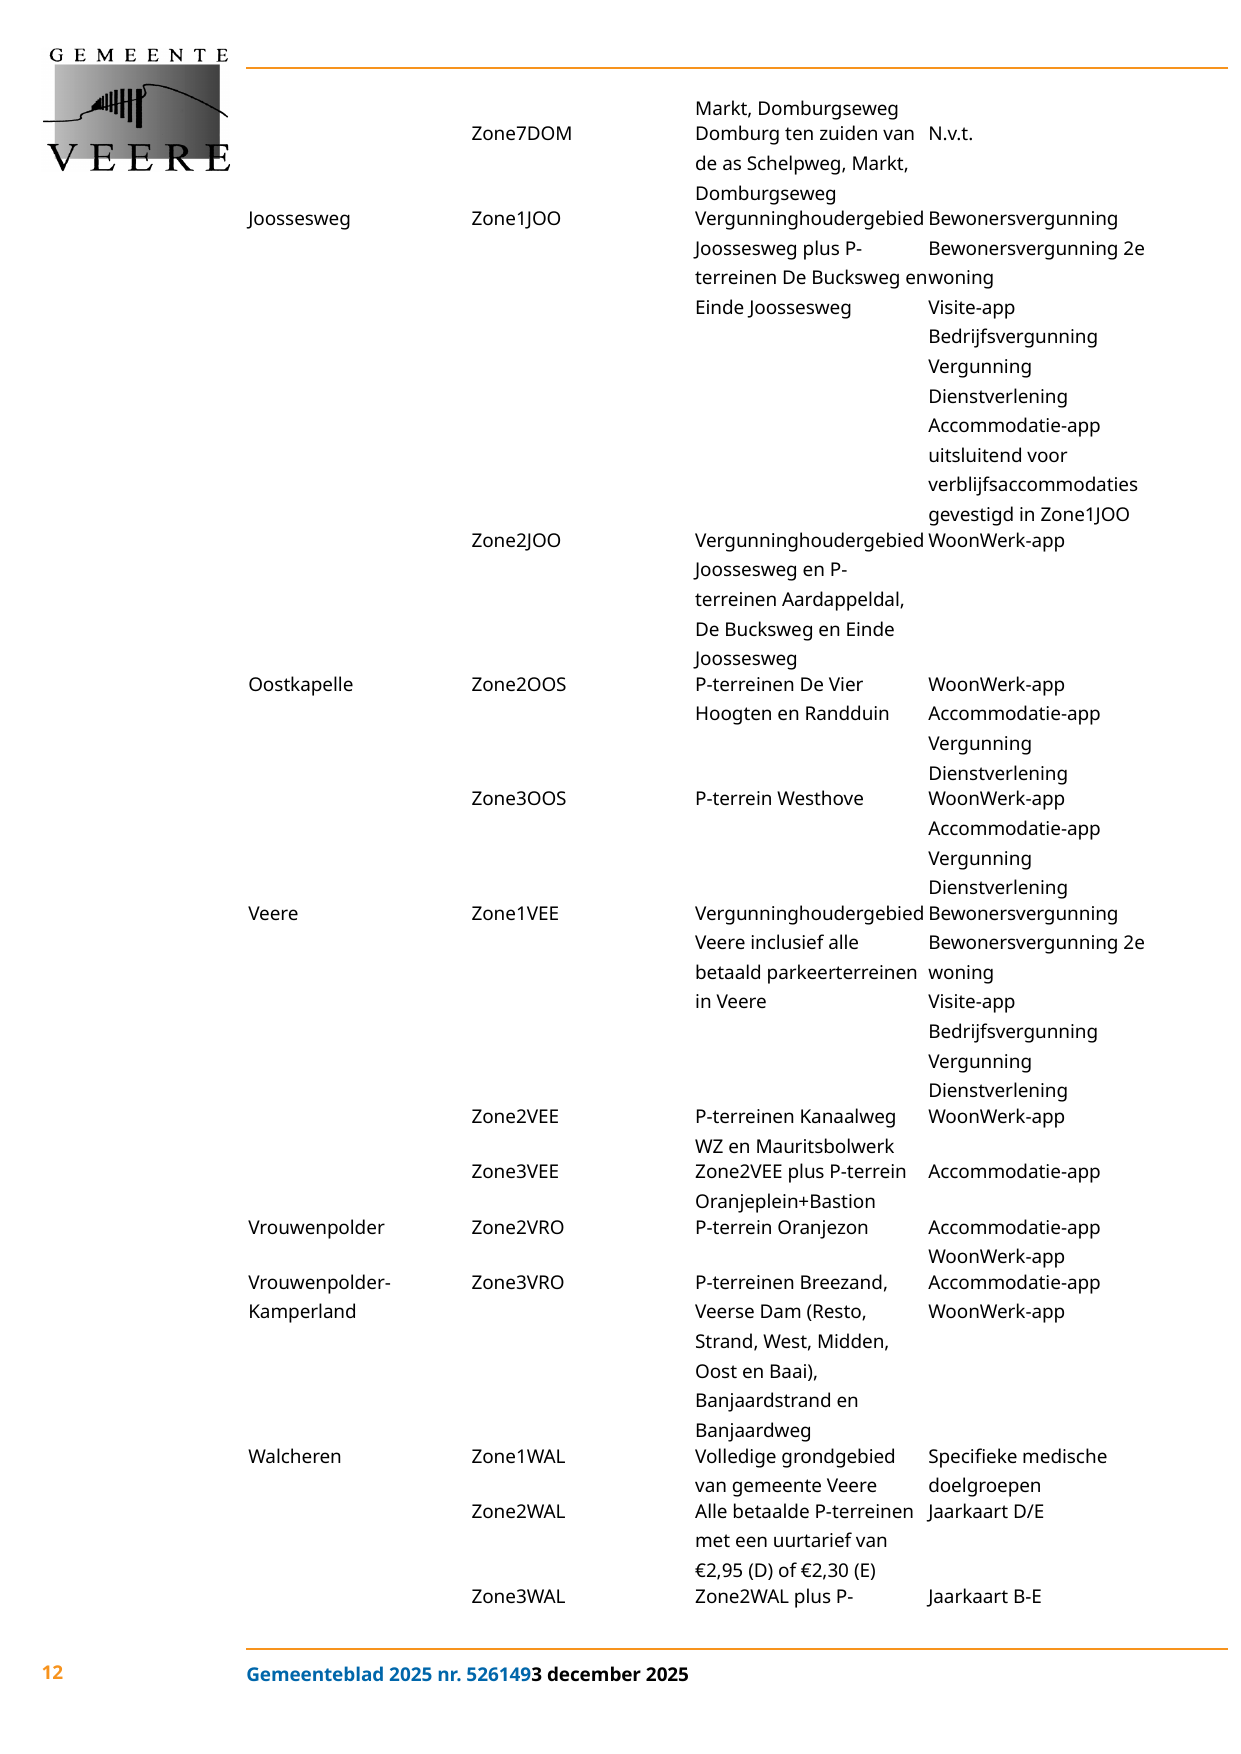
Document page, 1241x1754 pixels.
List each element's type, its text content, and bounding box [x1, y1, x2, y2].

table_cell Markt, Domburgseweg [695, 95, 928, 121]
table_cell Zone1JOO [471, 205, 695, 527]
table_cell [248, 1159, 471, 1214]
table_cell Vrouwenpolder [248, 1214, 471, 1269]
table_cell Zone2VEE [471, 1103, 695, 1158]
table_cell P-terreinen De Vier Hoogten en Randduin [695, 671, 928, 786]
picture [41, 47, 231, 172]
table_cell WoonWerk-app Accommodatie-app Vergunning Dienstverlening [928, 786, 1152, 900]
table_cell P-terrein Westhove [695, 786, 928, 900]
table_cell Zone2WAL [471, 1498, 695, 1583]
table_cell Zone2WAL plus P- [695, 1583, 928, 1609]
table_cell Accommodatie-app WoonWerk-app [928, 1269, 1152, 1443]
table_cell [248, 1498, 471, 1583]
table_cell Domburg ten zuiden van de as Schelpweg, Markt, Domburgseweg [695, 121, 928, 205]
table_cell P-terrein Oranjezon [695, 1214, 928, 1269]
table_cell [248, 527, 471, 671]
table_cell [248, 1103, 471, 1158]
table_cell P-terreinen Breezand, Veerse Dam (Resto, Strand, West, Midden, Oost en Baai), Banjaardstrand en Banjaardweg [695, 1269, 928, 1443]
table_cell Jaarkaart B-E [928, 1583, 1152, 1609]
table_cell Zone3VEE [471, 1159, 695, 1214]
table_cell Vergunninghoudergebied Joossesweg en P-terreinen Aardappeldal, De Bucksweg en Einde Joossesweg [695, 527, 928, 671]
table_cell Bewonersvergunning Bewonersvergunning 2e woning Visite-app Bedrijfsvergunning Vergunning Dienstverlening Accommodatie-app uitsluitend voor verblijfsaccommodaties gevestigd in Zone1JOO [928, 205, 1152, 527]
table_cell Zone2JOO [471, 527, 695, 671]
table_cell Zone2VRO [471, 1214, 695, 1269]
table_cell Jaarkaart D/E [928, 1498, 1152, 1583]
table_cell Joossesweg [248, 205, 471, 527]
table_cell Zone3OOS [471, 786, 695, 900]
table_cell Specifieke medische doelgroepen [928, 1443, 1152, 1498]
table_cell Oostkapelle [248, 671, 471, 786]
table_cell Zone2VEE plus P-terrein Oranjeplein+Bastion [695, 1159, 928, 1214]
table_cell Vrouwenpolder-Kamperland [248, 1269, 471, 1443]
table_cell Accommodatie-app [928, 1159, 1152, 1214]
table_cell Veere [248, 900, 471, 1103]
table_cell Walcheren [248, 1443, 471, 1498]
table_cell Vergunninghoudergebied Veere inclusief alle betaald parkeerterreinen in Veere [695, 900, 928, 1103]
table_cell [471, 95, 695, 121]
table_cell WoonWerk-app [928, 1103, 1152, 1158]
table_cell Accommodatie-app WoonWerk-app [928, 1214, 1152, 1269]
table_cell Bewonersvergunning Bewonersvergunning 2e woning Visite-app Bedrijfsvergunning Vergunning Dienstverlening [928, 900, 1152, 1103]
table_cell Vergunninghoudergebied Joossesweg plus P-terreinen De Bucksweg en Einde Joossesweg [695, 205, 928, 527]
table_cell P-terreinen Kanaalweg WZ en Mauritsbolwerk [695, 1103, 928, 1158]
table_cell Volledige grondgebied van gemeente Veere [695, 1443, 928, 1498]
table_cell [248, 121, 471, 205]
table_cell Zone1VEE [471, 900, 695, 1103]
table_cell Alle betaalde P-terreinen met een uurtarief van €2,95 (D) of €2,30 (E) [695, 1498, 928, 1583]
table_cell N.v.t. [928, 121, 1152, 205]
table_cell Zone7DOM [471, 121, 695, 205]
table_cell WoonWerk-app [928, 527, 1152, 671]
table_cell Zone3WAL [471, 1583, 695, 1609]
table_cell Zone1WAL [471, 1443, 695, 1498]
table_cell [928, 95, 1152, 121]
table_cell Zone2OOS [471, 671, 695, 786]
table_cell WoonWerk-app Accommodatie-app Vergunning Dienstverlening [928, 671, 1152, 786]
table_cell [248, 786, 471, 900]
table_cell [248, 95, 471, 121]
table_cell Zone3VRO [471, 1269, 695, 1443]
table_cell [248, 1583, 471, 1609]
